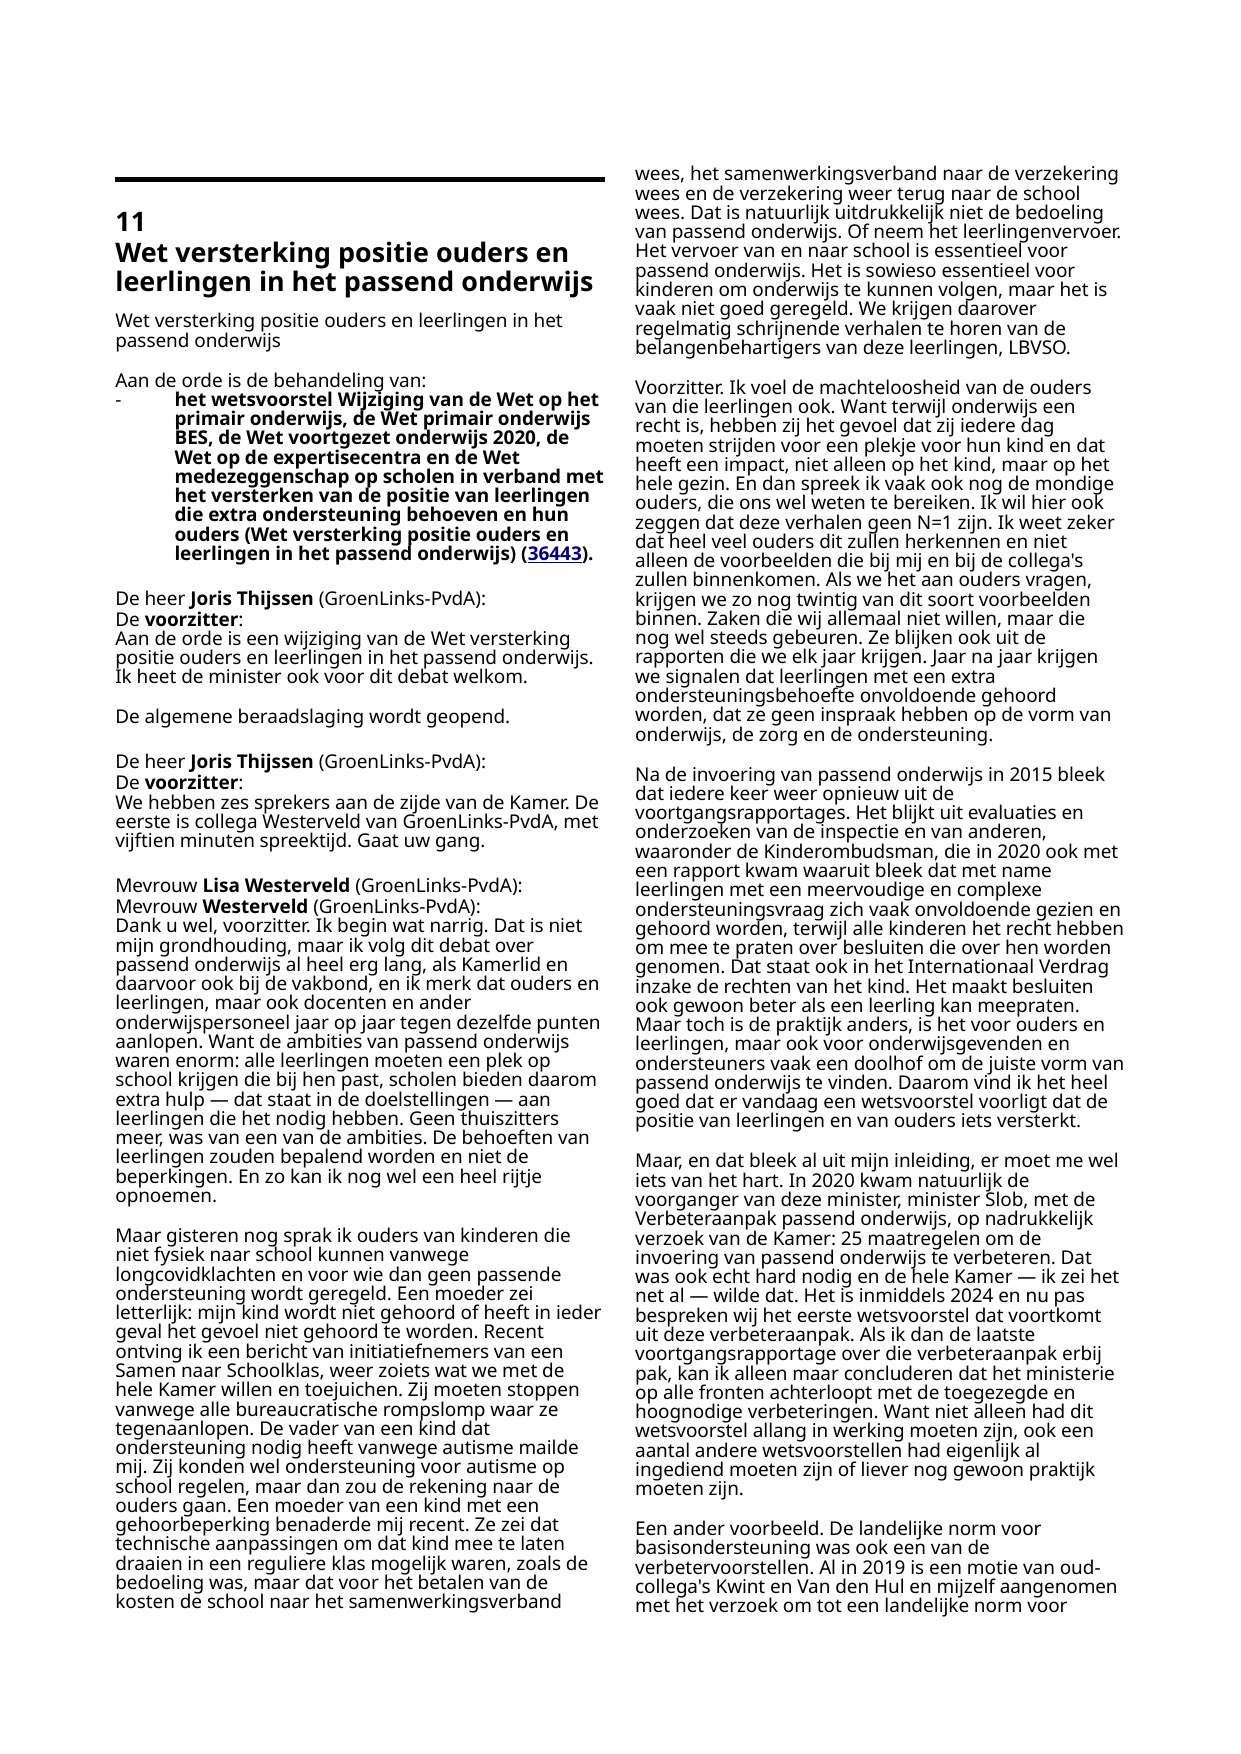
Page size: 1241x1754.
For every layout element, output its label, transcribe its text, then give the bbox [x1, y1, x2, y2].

text Dank u wel, voorzitter. Ik begin wat narrig. Dat is niet mijn grondhouding, maar ik volg dit debat over passend onderwijs al heel erg lang, als Kamerlid en daarvoor ook bij de vakbond, en ik merk dat ouders en leerlingen, maar ook docenten en ander onderwijspersoneel jaar op jaar tegen dezelfde punten aanlopen. Want de ambities van passend onderwijs waren enorm: alle leerlingen moeten een plek op school krijgen die bij hen past, scholen bieden daarom extra hulp — dat staat in de doelstellingen — aan leerlingen die het nodig hebben. Geen thuiszitters meer, was van een van de ambities. De behoeften van leerlingen zouden bepalend worden en niet de beperkingen. En zo kan ik nog wel een heel rijtje opnoemen. [115, 917, 605, 1206]
text 11 [115, 203, 605, 239]
text Wet versterking positie ouders en leerlingen in het passend onderwijs [115, 312, 605, 351]
text Maar gisteren nog sprak ik ouders van kinderen die niet fysiek naar school kunnen vanwege longcovidklachten en voor wie dan geen passende ondersteuning wordt geregeld. Een moeder zei letterlijk: mijn kind wordt niet gehoord of heeft in ieder geval het gevoel niet gehoord te worden. Recent ontving ik een bericht van initiatiefnemers van een Samen naar Schoolklas, weer zoiets wat we met de hele Kamer willen en toejuichen. Zij moeten stoppen vanwege alle bureaucratische rompslomp waar ze tegenaanlopen. De vader van een kind dat ondersteuning nodig heeft vanwege autisme mailde mij. Zij konden wel ondersteuning voor autisme op school regelen, maar dan zou de rekening naar de ouders gaan. Een moeder van een kind met een gehoorbeperking benaderde mij recent. Ze zei dat technische aanpassingen om dat kind mee te laten draaien in een reguliere klas mogelijk waren, zoals de bedoeling was, maar dat voor het betalen van de kosten de school naar het samenwerkingsverband [115, 1227, 605, 1612]
text wees, het samenwerkingsverband naar de verzekering wees en de verzekering weer terug naar de school wees. Dat is natuurlijk uitdrukkelijk niet de bedoeling van passend onderwijs. Of neem het leerlingenvervoer. Het vervoer van en naar school is essentieel voor passend onderwijs. Het is sowieso essentieel voor kinderen om onderwijs te kunnen volgen, maar het is vaak niet goed geregeld. We krijgen daarover regelmatig schrijnende verhalen te horen van de belangenbehartigers van deze leerlingen, LBVSO. [635, 165, 1125, 358]
text De algemene beraadslaging wordt geopend. [115, 708, 605, 728]
text Wet versterking positie ouders en leerlingen in het passend onderwijs [115, 239, 605, 312]
text De voorzitter: [115, 611, 605, 630]
list het wetsvoorstel Wijziging van de Wet op het primair onderwijs, de Wet primair onderwijs BES, de Wet voortgezet onderwijs 2020, de Wet op de expertisecentra en de Wet medezeggenschap op scholen in verband met het versterken van de positie van leerlingen die extra ondersteuning behoeven en hun ouders (Wet versterking positie ouders en leerlingen in het passend onderwijs) (36443). [115, 391, 605, 564]
text Mevrouw Lisa Westerveld (GroenLinks-PvdA): [115, 872, 605, 898]
text Na de invoering van passend onderwijs in 2015 bleek dat iedere keer weer opnieuw uit de voortgangsrapportages. Het blijkt uit evaluaties en onderzoeken van de inspectie en van anderen, waaronder de Kinderombudsman, die in 2020 ook met een rapport kwam waaruit bleek dat met name leerlingen met een meervoudige en complexe ondersteuningsvraag zich vaak onvoldoende gezien en gehoord worden, terwijl alle kinderen het recht hebben om mee te praten over besluiten die over hen worden genomen. Dat staat ook in het Internationaal Verdrag inzake de rechten van het kind. Het maakt besluiten ook gewoon beter als een leerling kan meepraten. Maar toch is de praktijk anders, is het voor ouders en leerlingen, maar ook voor onderwijsgevenden en ondersteuners vaak een doolhof om de juiste vorm van passend onderwijs te vinden. Daarom vind ik het heel goed dat er vandaag een wetsvoorstel voorligt dat de positie van leerlingen en van ouders iets versterkt. [635, 766, 1125, 1132]
text De heer Joris Thijssen (GroenLinks-PvdA): [115, 585, 605, 611]
text Voorzitter. Ik voel de machteloosheid van de ouders van die leerlingen ook. Want terwijl onderwijs een recht is, hebben zij het gevoel dat zij iedere dag moeten strijden voor een plekje voor hun kind en dat heeft een impact, niet alleen op het kind, maar op het hele gezin. En dan spreek ik vaak ook nog de mondige ouders, die ons wel weten te bereiken. Ik wil hier ook zeggen dat deze verhalen geen N=1 zijn. Ik weet zeker dat heel veel ouders dit zullen herkennen en niet alleen de voorbeelden die bij mij en bij de collega's zullen binnenkomen. Als we het aan ouders vragen, krijgen we zo nog twintig van dit soort voorbeelden binnen. Zaken die wij allemaal niet willen, maar die nog wel steeds gebeuren. Ze blijken ook uit de rapporten die we elk jaar krijgen. Jaar na jaar krijgen we signalen dat leerlingen met een extra ondersteuningsbehoefte onvoldoende gehoord worden, dat ze geen inspraak hebben op de vorm van onderwijs, de zorg en de ondersteuning. [635, 379, 1125, 745]
text Een ander voorbeeld. De landelijke norm voor basisondersteuning was ook een van de verbetervoorstellen. Al in 2019 is een motie van oud-collega's Kwint en Van den Hul en mijzelf aangenomen met het verzoek om tot een landelijke norm voor [635, 1520, 1125, 1616]
text De heer Joris Thijssen (GroenLinks-PvdA): [115, 749, 605, 774]
text We hebben zes sprekers aan de zijde van de Kamer. De eerste is collega Westerveld van GroenLinks-PvdA, met vijftien minuten spreektijd. Gaat uw gang. [115, 794, 605, 851]
text De voorzitter: [115, 774, 605, 794]
text Mevrouw Westerveld (GroenLinks-PvdA): [115, 898, 605, 917]
text Maar, en dat bleek al uit mijn inleiding, er moet me wel iets van het hart. In 2020 kwam natuurlijk de voorganger van deze minister, minister Slob, met de Verbeteraanpak passend onderwijs, op nadrukkelijk verzoek van de Kamer: 25 maatregelen om de invoering van passend onderwijs te verbeteren. Dat was ook echt hard nodig en de hele Kamer — ik zei het net al — wilde dat. Het is inmiddels 2024 en nu pas bespreken wij het eerste wetsvoorstel dat voortkomt uit deze verbeteraanpak. Als ik dan de laatste voortgangsrapportage over die verbeteraanpak erbij pak, kan ik alleen maar concluderen dat het ministerie op alle fronten achterloopt met de toegezegde en hoognodige verbeteringen. Want niet alleen had dit wetsvoorstel allang in werking moeten zijn, ook een aantal andere wetsvoorstellen had eigenlijk al ingediend moeten zijn of liever nog gewoon praktijk moeten zijn. [635, 1152, 1125, 1499]
text Aan de orde is een wijziging van de Wet versterking positie ouders en leerlingen in het passend onderwijs. Ik heet de minister ook voor dit debat welkom. [115, 630, 605, 688]
text Aan de orde is de behandeling van: [115, 372, 605, 391]
